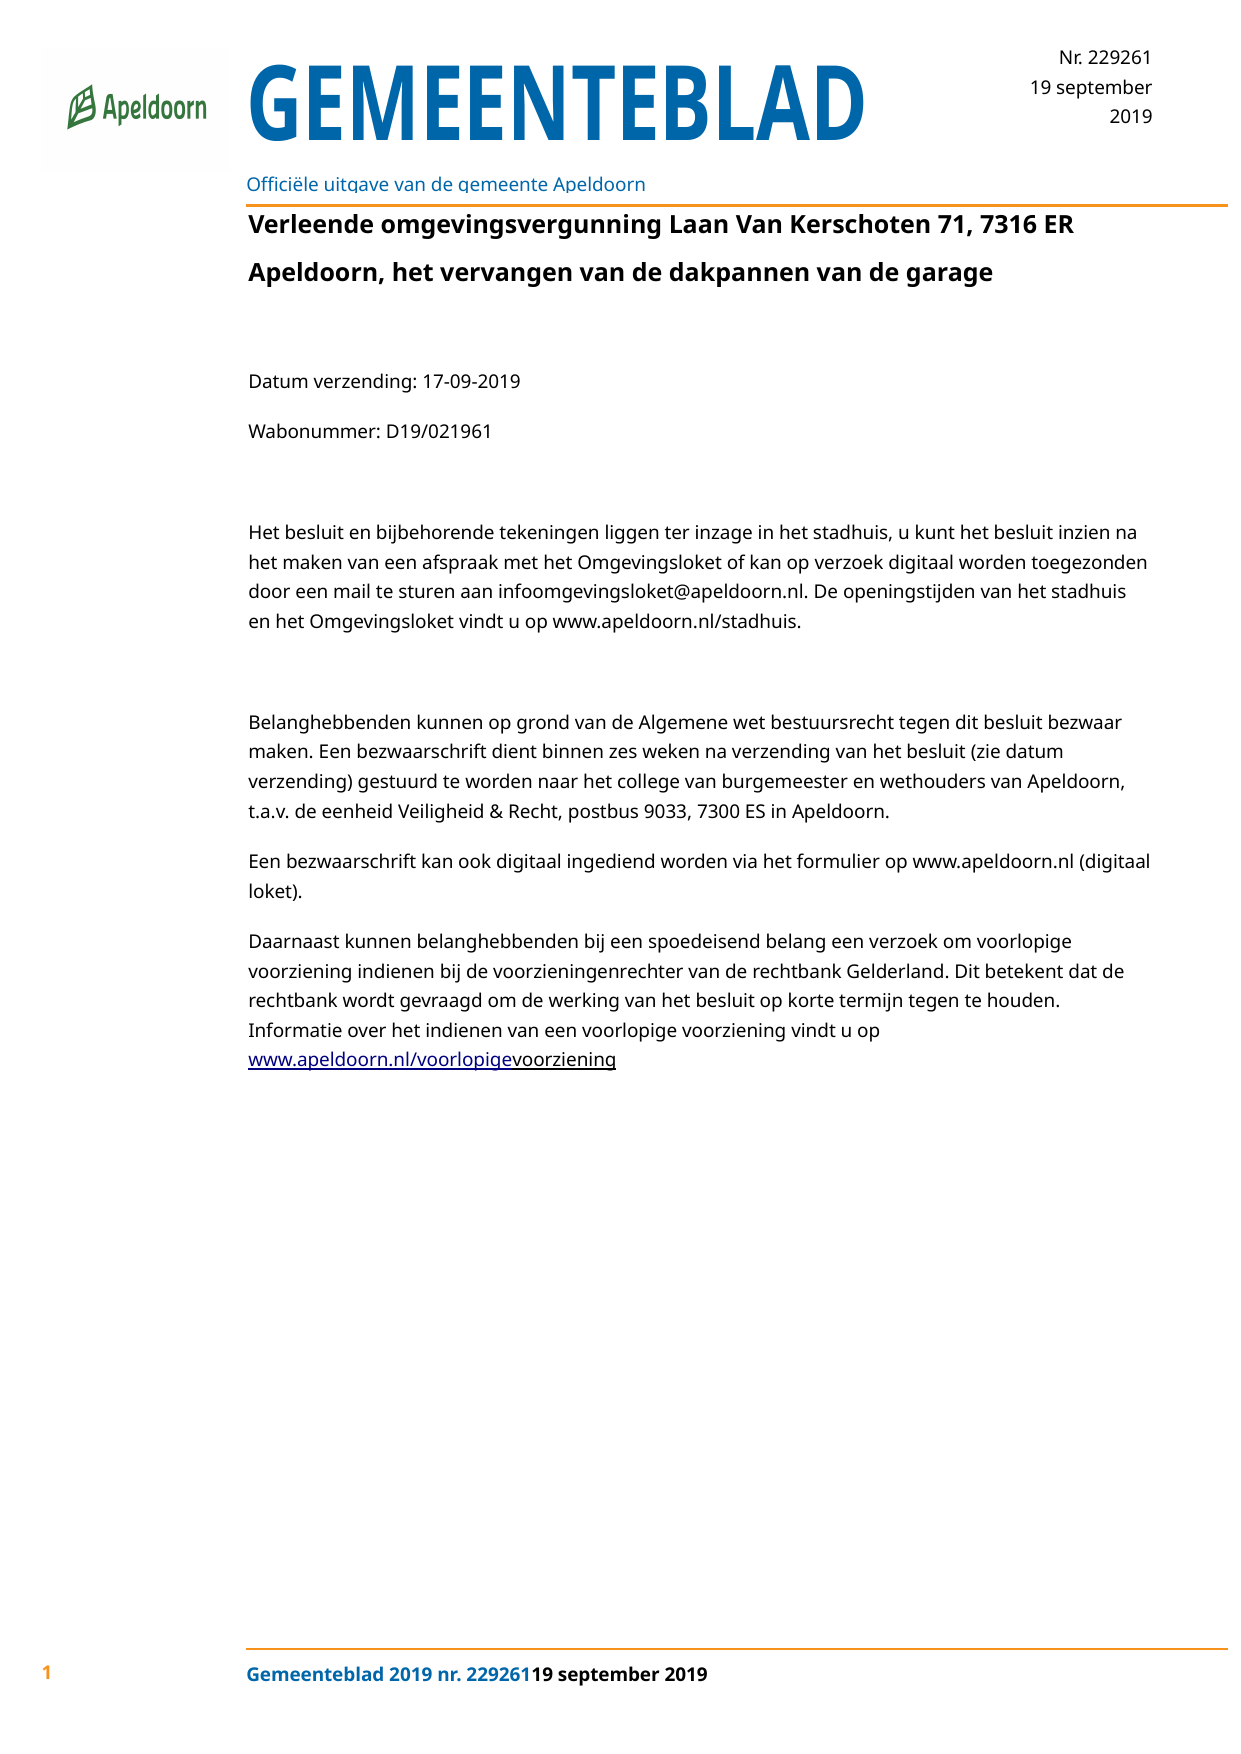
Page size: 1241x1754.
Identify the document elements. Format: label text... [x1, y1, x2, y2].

text Het besluit en bijbehorende tekeningen liggen ter inzage in het stadhuis, u kunt het besluit inzien na het maken van een afspraak met het Omgevingsloket of kan op verzoek digitaal worden toegezonden door een mail te sturen aan infoomgevingsloket@apeldoorn.nl. De openingstijden van het stadhuis en het Omgevingsloket vindt u op www.apeldoorn.nl/stadhuis. [248, 519, 1152, 634]
text Belanghebbenden kunnen op grond van de Algemene wet bestuursrecht tegen dit besluit bezwaar maken. Een bezwaarschrift dient binnen zes weken na verzending van het besluit (zie datum verzending) gestuurd te worden naar het college van burgemeester en wethouders van Apeldoorn, t.a.v. de eenheid Veiligheid & Recht, postbus 9033, 7300 ES in Apeldoorn. [248, 709, 1152, 824]
text Daarnaast kunnen belanghebbenden bij een spoedeisend belang een verzoek om voorlopige voorziening indienen bij de voorzieningenrechter van de rechtbank Gelderland. Dit betekent dat de rechtbank wordt gevraagd om de werking van het besluit op korte termijn tegen te houden. Informatie over het indienen van een voorlopige voorziening vindt u op www.apeldoorn.nl/voorlopigevoorziening [248, 928, 1152, 1072]
text Verleende omgevingsvergunning Laan Van Kerschoten 71, 7316 ER Apeldoorn, het vervangen van de dakpannen van de garage [248, 207, 1152, 288]
text Wabonummer: D19/021961 [248, 419, 1152, 444]
picture [41, 47, 231, 172]
text Datum verzending: 17-09-2019 [248, 368, 1152, 394]
text Een bezwaarschrift kan ook digitaal ingediend worden via het formulier op www.apeldoorn.nl (digitaal loket). [248, 848, 1152, 904]
